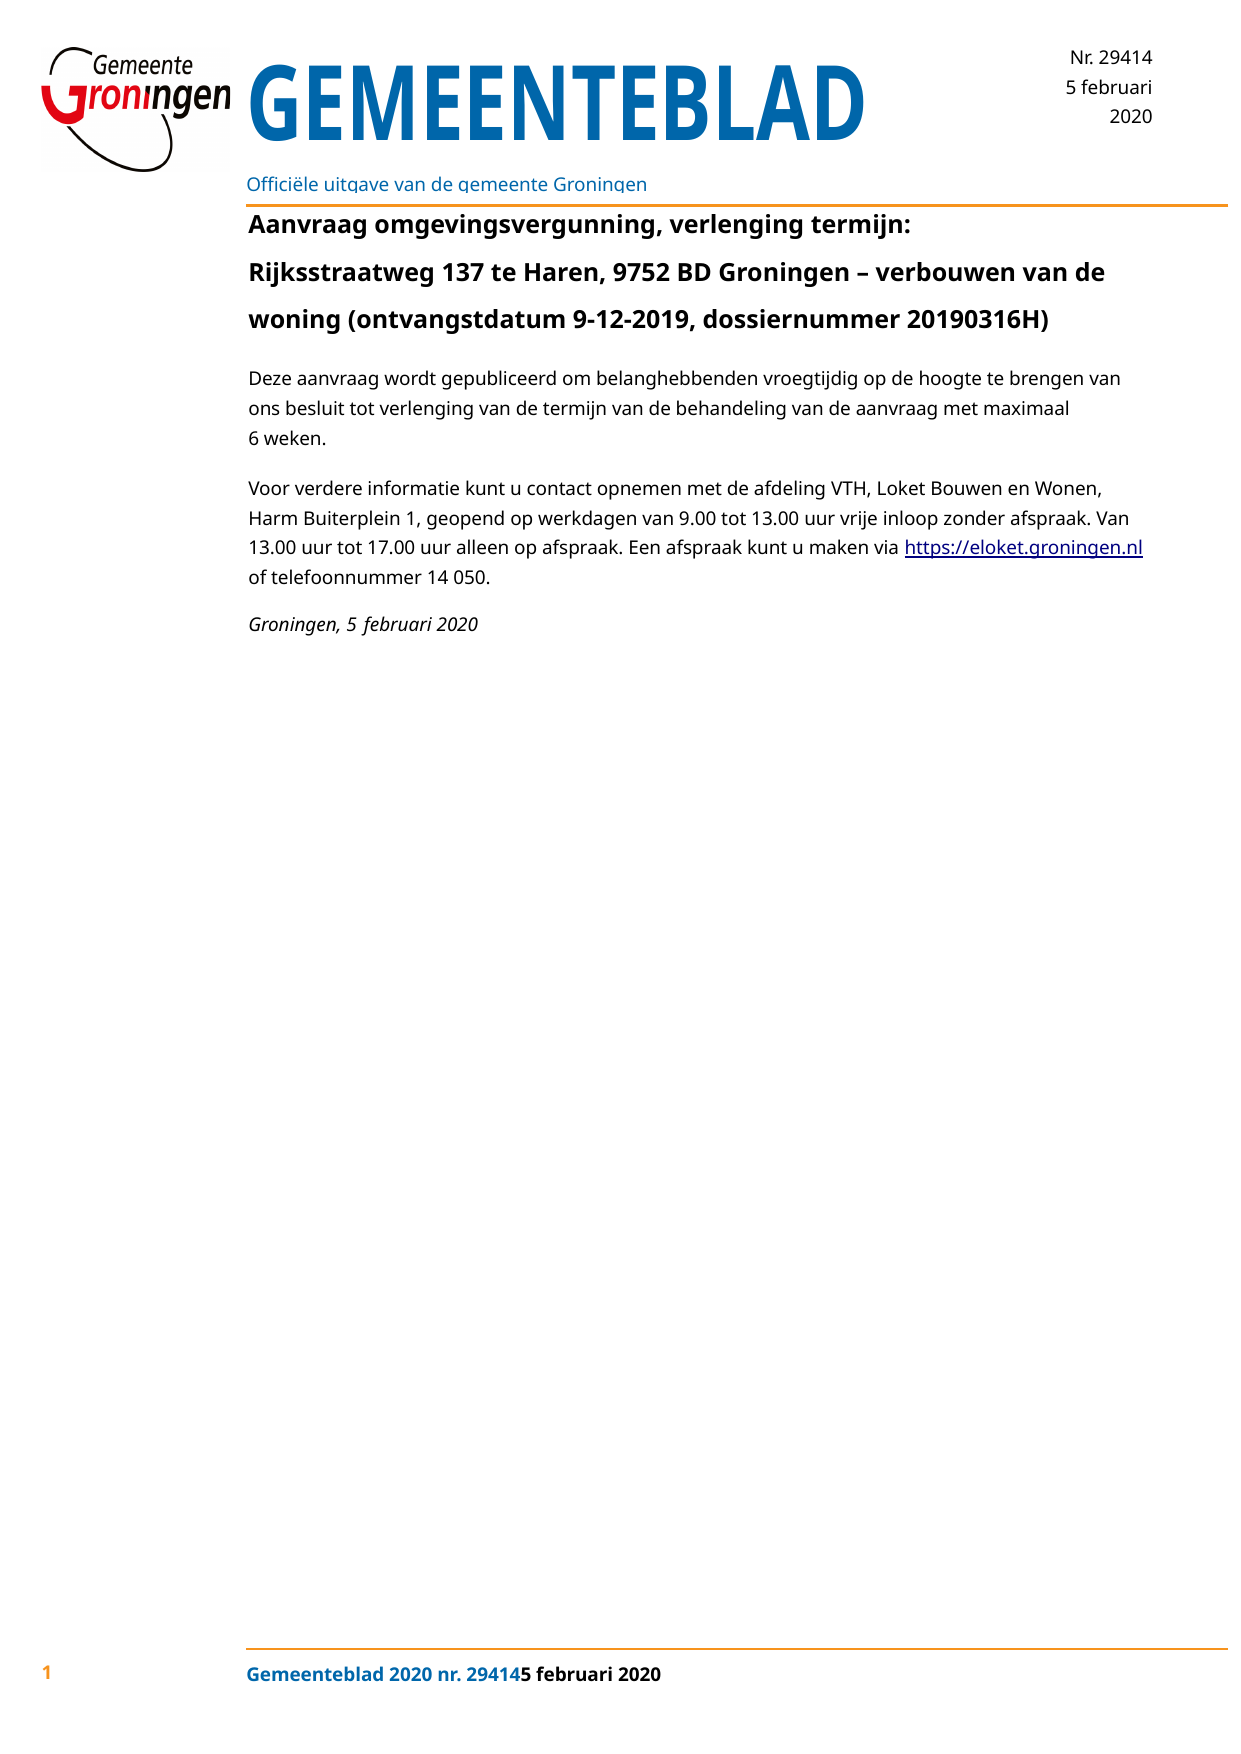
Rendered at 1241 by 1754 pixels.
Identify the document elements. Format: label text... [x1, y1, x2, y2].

text Aanvraag omgevingsvergunning, verlenging termijn: Rijksstraatweg 137 te Haren, 9752 BD Groningen – verbouwen van de woning (ontvangstdatum 9-12-2019, dossiernummer 20190316H) [248, 207, 1152, 336]
picture [41, 47, 231, 172]
text Voor verdere informatie kunt u contact opnemen met de afdeling VTH, Loket Bouwen en Wonen, Harm Buiterplein 1, geopend op werkdagen van 9.00 tot 13.00 uur vrije inloop zonder afspraak. Van 13.00 uur tot 17.00 uur alleen op afspraak. Een afspraak kunt u maken via https://eloket.groningen.nl of telefoonnummer 14 050. [248, 475, 1152, 589]
text Groningen, 5 februari 2020 [248, 612, 1152, 637]
text Deze aanvraag wordt gepubliceerd om belanghebbenden vroegtijdig op de hoogte te brengen van ons besluit tot verlenging van de termijn van de behandeling van de aanvraag met maximaal 6 weken. [248, 366, 1152, 450]
